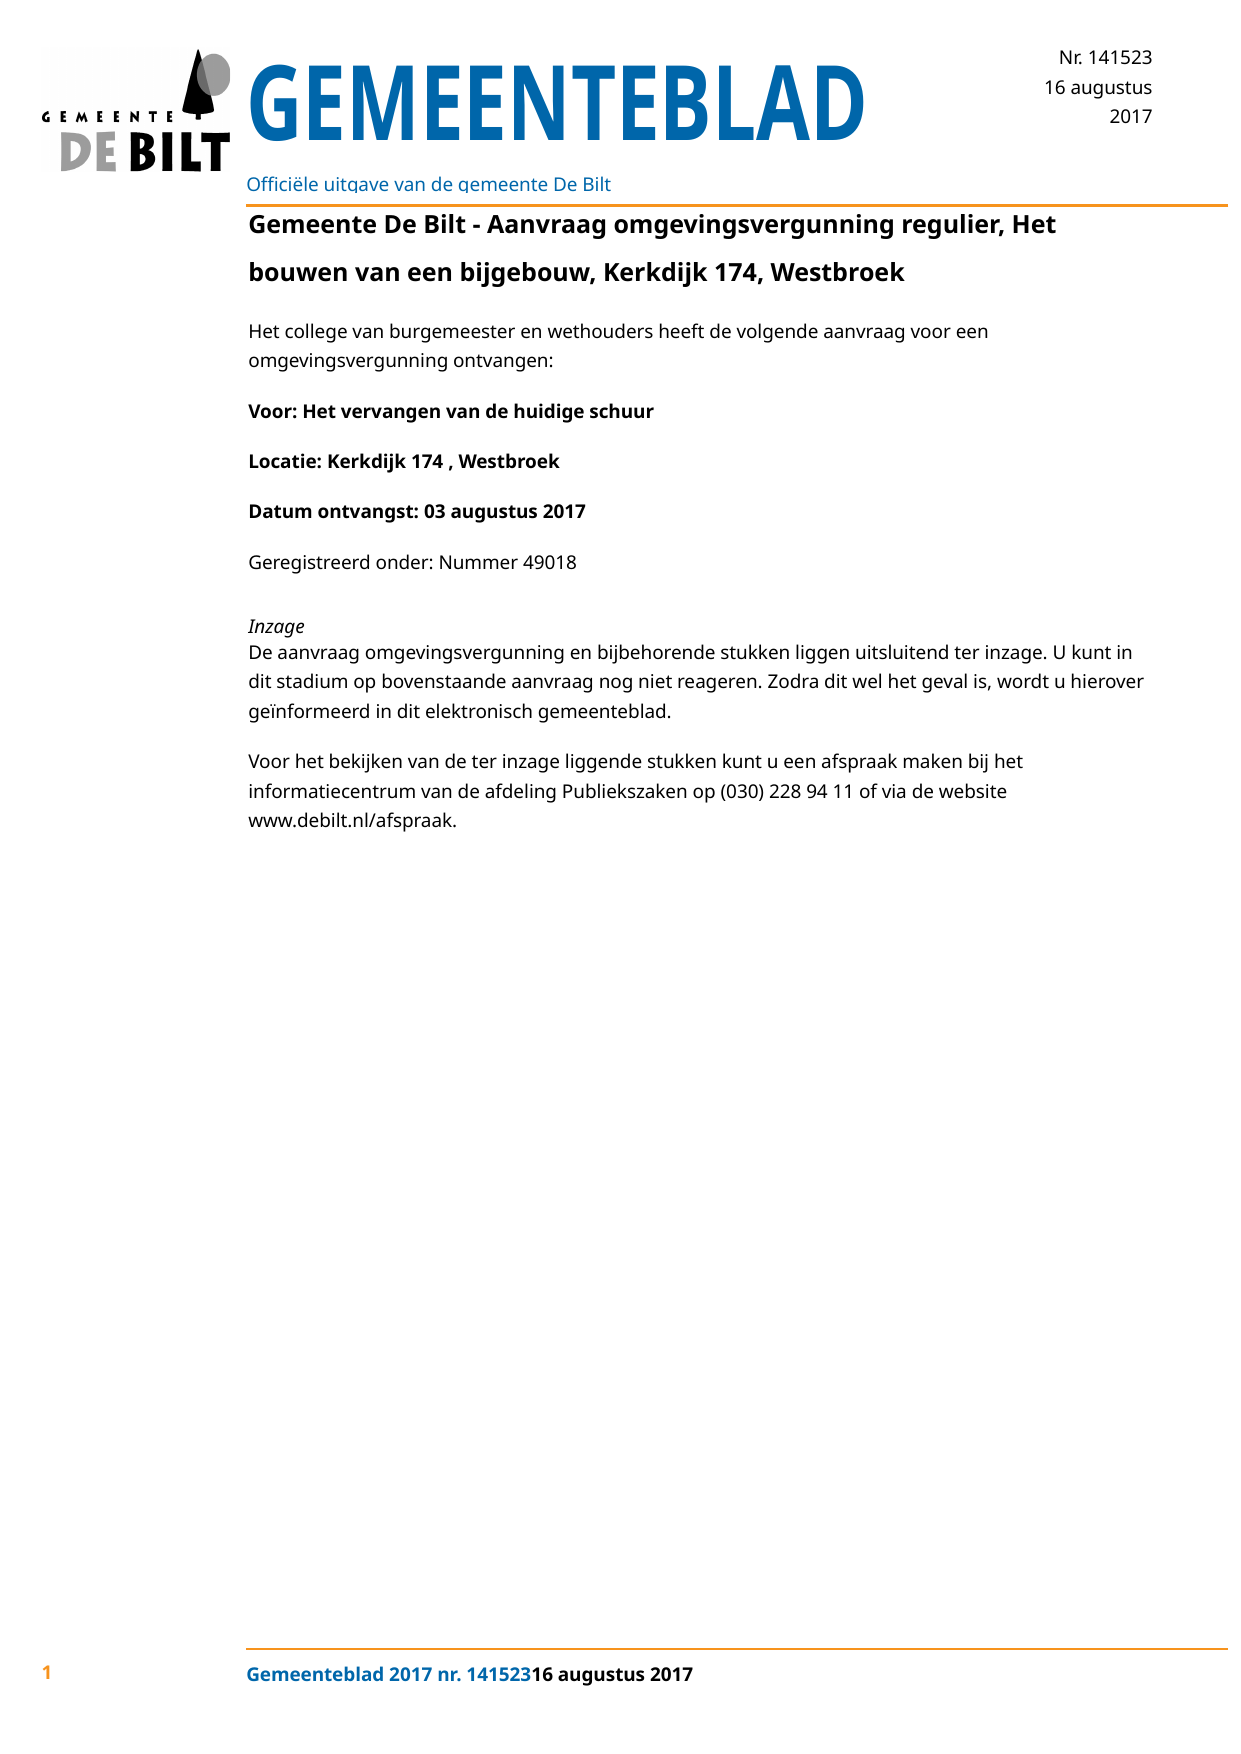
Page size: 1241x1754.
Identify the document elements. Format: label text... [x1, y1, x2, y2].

picture [41, 47, 231, 172]
text Voor: Het vervangen van de huidige schuur [248, 398, 1152, 424]
text Voor het bekijken van de ter inzage liggende stukken kunt u een afspraak maken bij het informatiecentrum van de afdeling Publiekszaken op (030) 228 94 11 of via de website www.debilt.nl/afspraak. [248, 748, 1152, 833]
text Inzage [248, 613, 1152, 639]
text Datum ontvangst: 03 augustus 2017 [248, 499, 1152, 524]
text Locatie: Kerkdijk 174 , Westbroek [248, 448, 1152, 474]
text De aanvraag omgevingsvergunning en bijbehorende stukken liggen uitsluitend ter inzage. U kunt in dit stadium op bovenstaande aanvraag nog niet reageren. Zodra dit wel het geval is, wordt u hierover geïnformeerd in dit elektronisch gemeenteblad. [248, 639, 1152, 724]
text Gemeente De Bilt - Aanvraag omgevingsvergunning regulier, Het bouwen van een bijgebouw, Kerkdijk 174, Westbroek [248, 207, 1152, 288]
text Het college van burgemeester en wethouders heeft de volgende aanvraag voor een omgevingsvergunning ontvangen: [248, 318, 1152, 373]
text Geregistreerd onder: Nummer 49018 [248, 549, 1152, 575]
